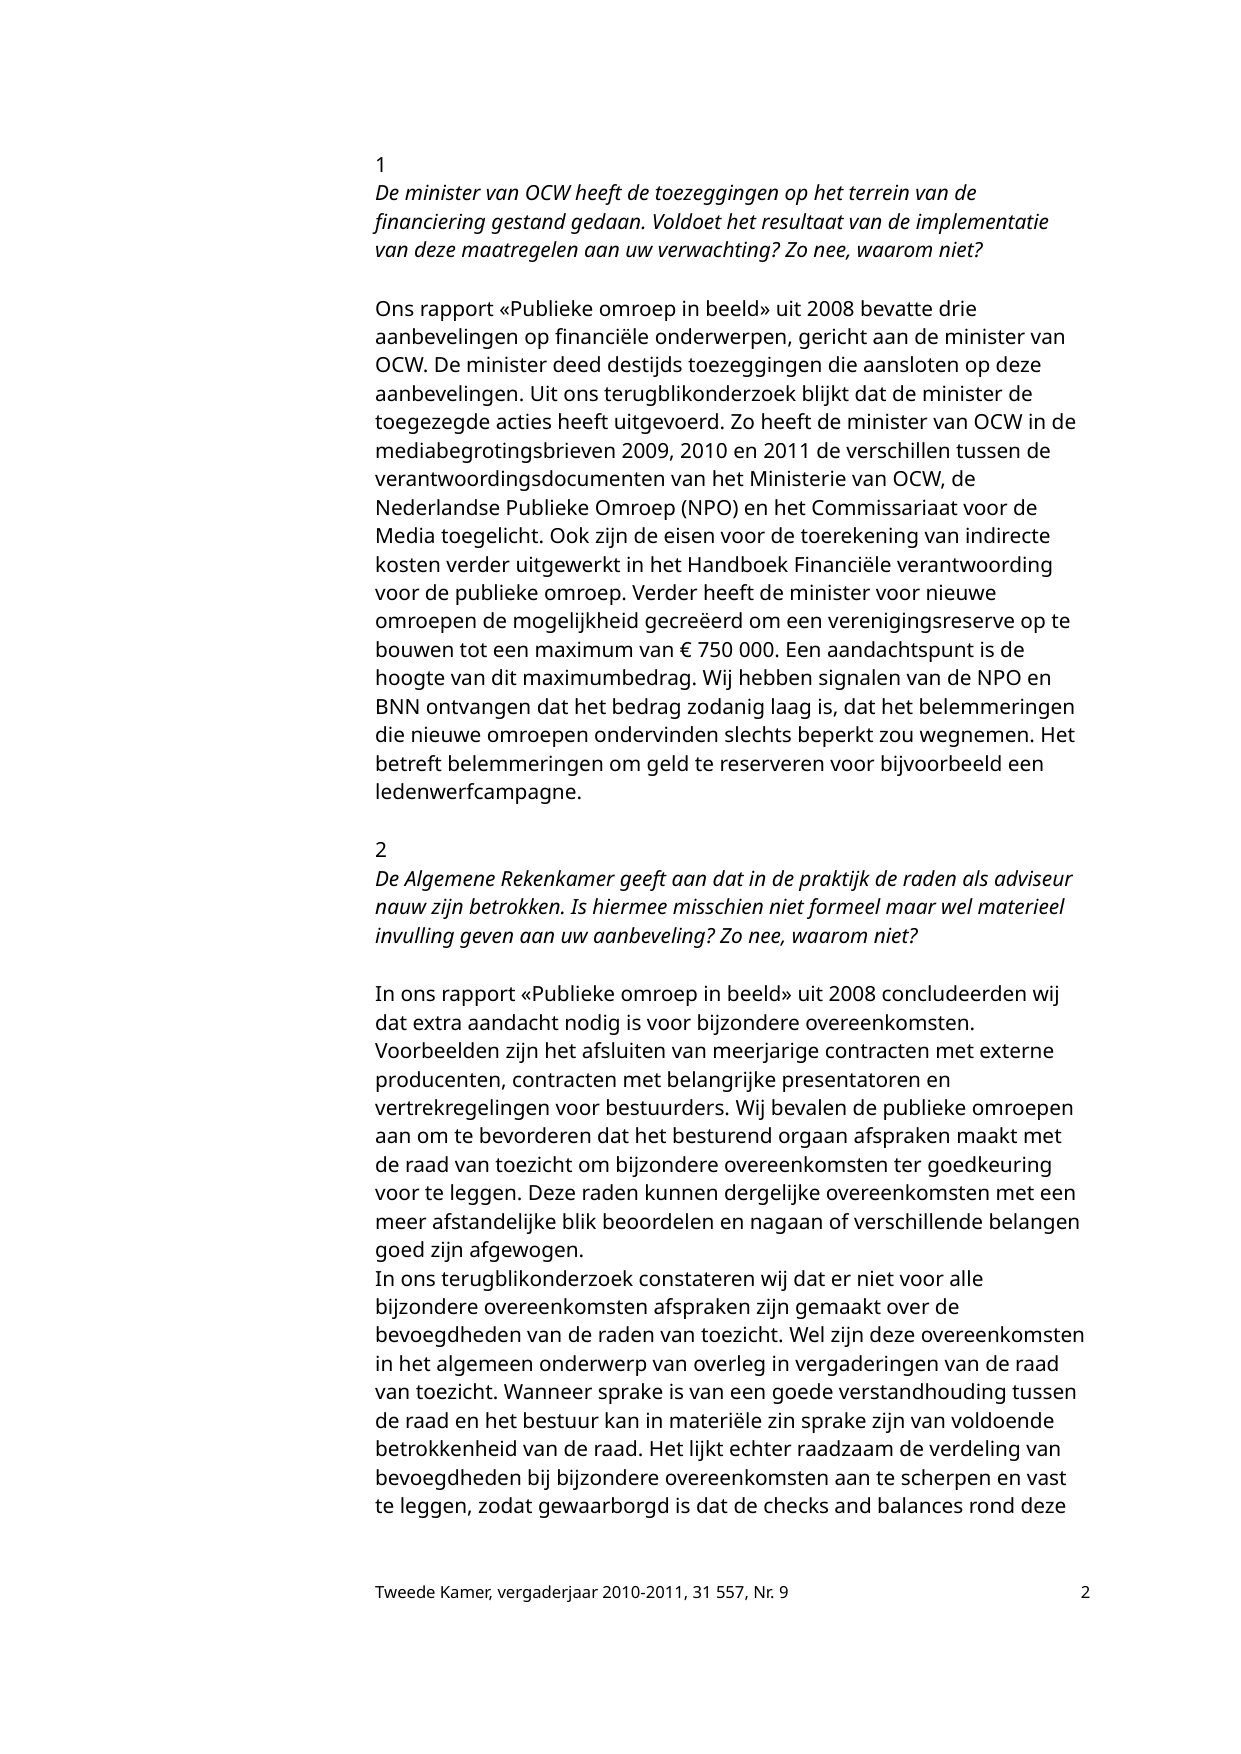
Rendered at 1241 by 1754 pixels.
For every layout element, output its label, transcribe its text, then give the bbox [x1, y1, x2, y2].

text In ons terugblikonderzoek constateren wij dat er niet voor alle bijzondere overeenkomsten afspraken zijn gemaakt over de bevoegdheden van de raden van toezicht. Wel zijn deze overeenkomsten in het algemeen onderwerp van overleg in vergaderingen van de raad van toezicht. Wanneer sprake is van een goede verstandhouding tussen de raad en het bestuur kan in materiële zin sprake zijn van voldoende betrokkenheid van de raad. Het lijkt echter raadzaam de verdeling van bevoegdheden bij bijzondere overeenkomsten aan te scherpen en vast te leggen, zodat gewaarborgd is dat de checks and balances rond deze [375, 1264, 1090, 1520]
text Ons rapport «Publieke omroep in beeld» uit 2008 bevatte drie aanbevelingen op financiële onderwerpen, gericht aan de minister van OCW. De minister deed destijds toezeggingen die aansloten op deze aanbevelingen. Uit ons terugblikonderzoek blijkt dat de minister de toegezegde acties heeft uitgevoerd. Zo heeft de minister van OCW in de mediabegrotingsbrieven 2009, 2010 en 2011 de verschillen tussen de verantwoordingsdocumenten van het Ministerie van OCW, de Nederlandse Publieke Omroep (NPO) en het Commissariaat voor de Media toegelicht. Ook zijn de eisen voor de toerekening van indirecte kosten verder uitgewerkt in het Handboek Financiële verantwoording voor de publieke omroep. Verder heeft de minister voor nieuwe omroepen de mogelijkheid gecreëerd om een verenigingsreserve op te bouwen tot een maximum van € 750 000. Een aandachtspunt is de hoogte van dit maximumbedrag. Wij hebben signalen van de NPO en BNN ontvangen dat het bedrag zodanig laag is, dat het belemmeringen die nieuwe omroepen ondervinden slechts beperkt zou wegnemen. Het betreft belemmeringen om geld te reserveren voor bijvoorbeeld een ledenwerfcampagne. [375, 294, 1090, 806]
text De minister van OCW heeft de toezeggingen op het terrein van de financiering gestand gedaan. Voldoet het resultaat van de implementatie van deze maatregelen aan uw verwachting? Zo nee, waarom niet? [375, 178, 1090, 264]
text 2 [375, 836, 1090, 864]
text De Algemene Rekenkamer geeft aan dat in de praktijk de raden als adviseur nauw zijn betrokken. Is hiermee misschien niet formeel maar wel materieel invulling geven aan uw aanbeveling? Zo nee, waarom niet? [375, 864, 1090, 949]
text 1 [375, 150, 1090, 178]
text In ons rapport «Publieke omroep in beeld» uit 2008 concludeerden wij dat extra aandacht nodig is voor bijzondere overeenkomsten. Voorbeelden zijn het afsluiten van meerjarige contracten met externe producenten, contracten met belangrijke presentatoren en vertrekregelingen voor bestuurders. Wij bevalen de publieke omroepen aan om te bevorderen dat het besturend orgaan afspraken maakt met de raad van toezicht om bijzondere overeenkomsten ter goedkeuring voor te leggen. Deze raden kunnen dergelijke overeenkomsten met een meer afstandelijke blik beoordelen en nagaan of verschillende belangen goed zijn afgewogen. [375, 979, 1090, 1264]
